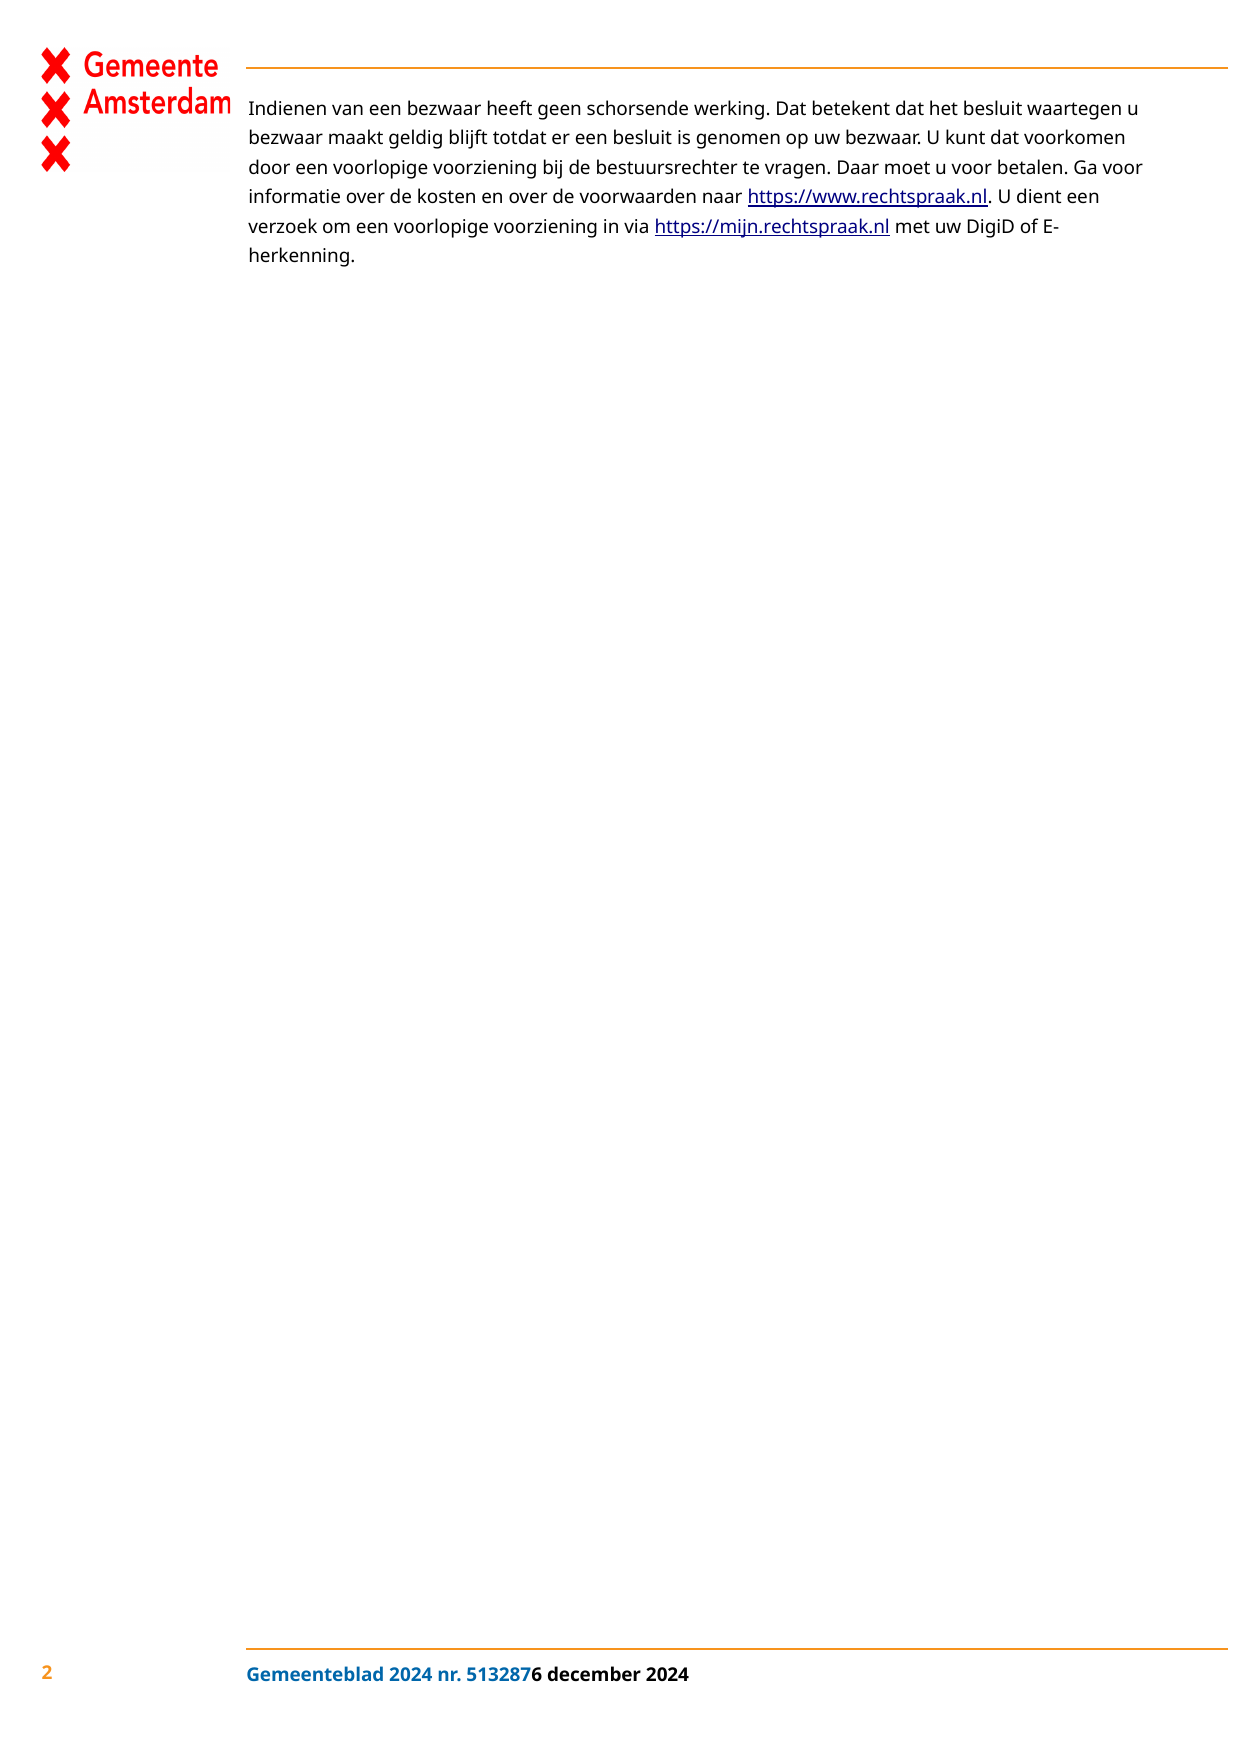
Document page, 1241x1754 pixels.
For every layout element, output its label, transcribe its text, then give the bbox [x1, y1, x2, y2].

text Indienen van een bezwaar heeft geen schorsende werking. Dat betekent dat het besluit waartegen u bezwaar maakt geldig blijft totdat er een besluit is genomen op uw bezwaar. U kunt dat voorkomen door een voorlopige voorziening bij de bestuursrechter te vragen. Daar moet u voor betalen. Ga voor informatie over de kosten en over de voorwaarden naar https://www.rechtspraak.nl. U dient een verzoek om een voorlopige voorziening in via https://mijn.rechtspraak.nl met uw DigiD of E-herkenning. [248, 95, 1152, 268]
picture [41, 47, 231, 172]
